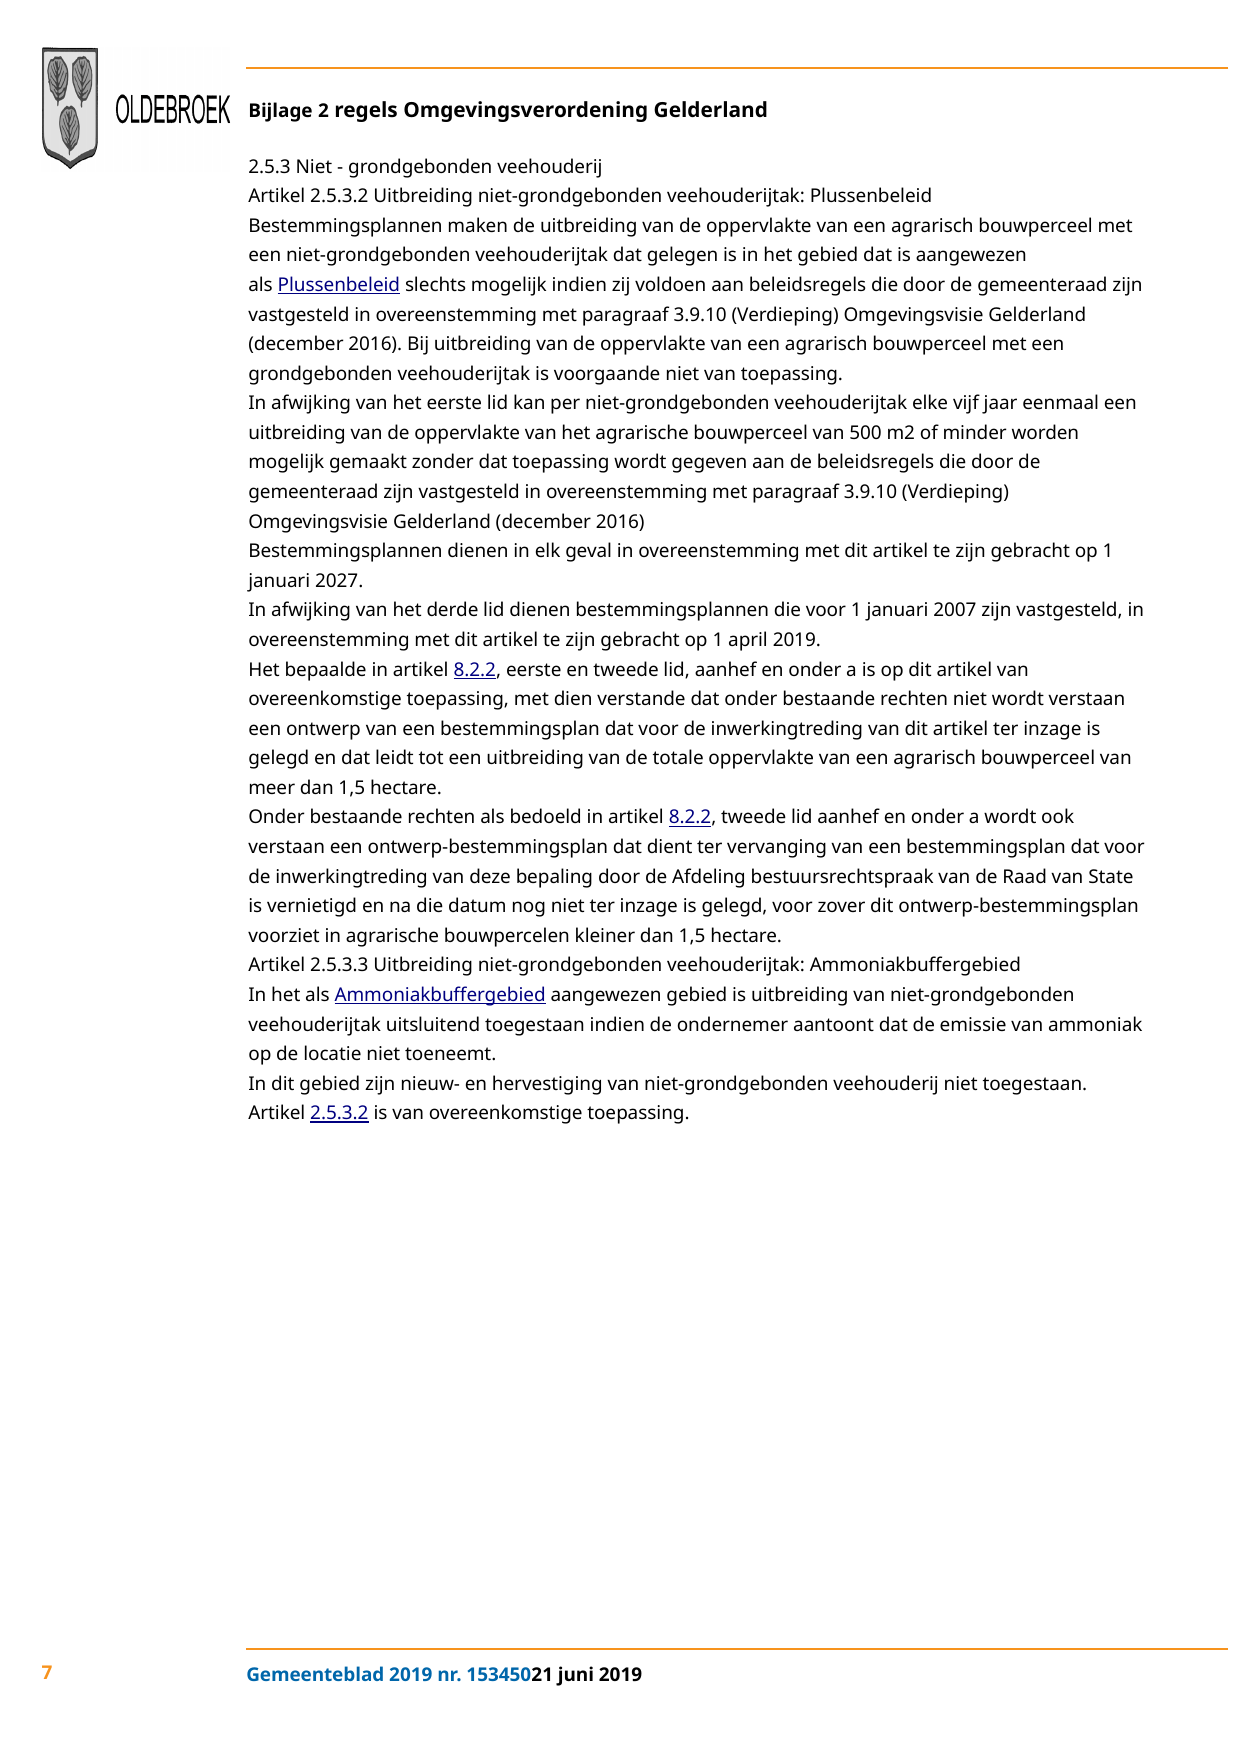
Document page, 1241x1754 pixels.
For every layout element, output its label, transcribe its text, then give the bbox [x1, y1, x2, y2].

text In dit gebied zijn nieuw- en hervestiging van niet-grondgebonden veehouderij niet toegestaan. [248, 1070, 1152, 1096]
text Artikel 2.5.3.3 Uitbreiding niet-grondgebonden veehouderijtak: Ammoniakbuffergebied [248, 952, 1152, 977]
text In afwijking van het eerste lid kan per niet-grondgebonden veehouderijtak elke vijf jaar eenmaal een uitbreiding van de oppervlakte van het agrarische bouwperceel van 500 m2 of minder worden mogelijk gemaakt zonder dat toepassing wordt gegeven aan de beleidsregels die door de gemeenteraad zijn vastgesteld in overeenstemming met paragraaf 3.9.10 (Verdieping) Omgevingsvisie Gelderland (december 2016) [248, 389, 1152, 534]
text In het als Ammoniakbuffergebied aangewezen gebied is uitbreiding van niet-grondgebonden veehouderijtak uitsluitend toegestaan indien de ondernemer aantoont dat de emissie van ammoniak op de locatie niet toeneemt. [248, 981, 1152, 1066]
text Artikel 2.5.3.2 is van overeenkomstige toepassing. [248, 1099, 1152, 1125]
text In afwijking van het derde lid dienen bestemmingsplannen die voor 1 januari 2007 zijn vastgesteld, in overeenstemming met dit artikel te zijn gebracht op 1 april 2019. [248, 597, 1152, 652]
text Bestemmingsplannen dienen in elk geval in overeenstemming met dit artikel te zijn gebracht op 1 januari 2027. [248, 537, 1152, 593]
text 2.5.3 Niet - grondgebonden veehouderij [248, 153, 1152, 179]
text Onder bestaande rechten als bedoeld in artikel 8.2.2, tweede lid aanhef en onder a wordt ook verstaan een ontwerp-bestemmingsplan dat dient ter vervanging van een bestemmingsplan dat voor de inwerkingtreding van deze bepaling door de Afdeling bestuursrechtspraak van de Raad van State is vernietigd en na die datum nog niet ter inzage is gelegd, voor zover dit ontwerp-bestemmingsplan voorziet in agrarische bouwpercelen kleiner dan 1,5 hectare. [248, 804, 1152, 948]
picture [41, 47, 231, 172]
text Bijlage 2 regels Omgevingsverordening Gelderland [248, 95, 1152, 123]
text Artikel 2.5.3.2 Uitbreiding niet-grondgebonden veehouderijtak: Plussenbeleid [248, 182, 1152, 208]
text Het bepaalde in artikel 8.2.2, eerste en tweede lid, aanhef en onder a is op dit artikel van overeenkomstige toepassing, met dien verstande dat onder bestaande rechten niet wordt verstaan een ontwerp van een bestemmingsplan dat voor de inwerkingtreding van dit artikel ter inzage is gelegd en dat leidt tot een uitbreiding van de totale oppervlakte van een agrarisch bouwperceel van meer dan 1,5 hectare. [248, 656, 1152, 800]
text Bestemmingsplannen maken de uitbreiding van de oppervlakte van een agrarisch bouwperceel met een niet-grondgebonden veehouderijtak dat gelegen is in het gebied dat is aangewezen als Plussenbeleid slechts mogelijk indien zij voldoen aan beleidsregels die door de gemeenteraad zijn vastgesteld in overeenstemming met paragraaf 3.9.10 (Verdieping) Omgevingsvisie Gelderland (december 2016). Bij uitbreiding van de oppervlakte van een agrarisch bouwperceel met een grondgebonden veehouderijtak is voorgaande niet van toepassing. [248, 212, 1152, 386]
